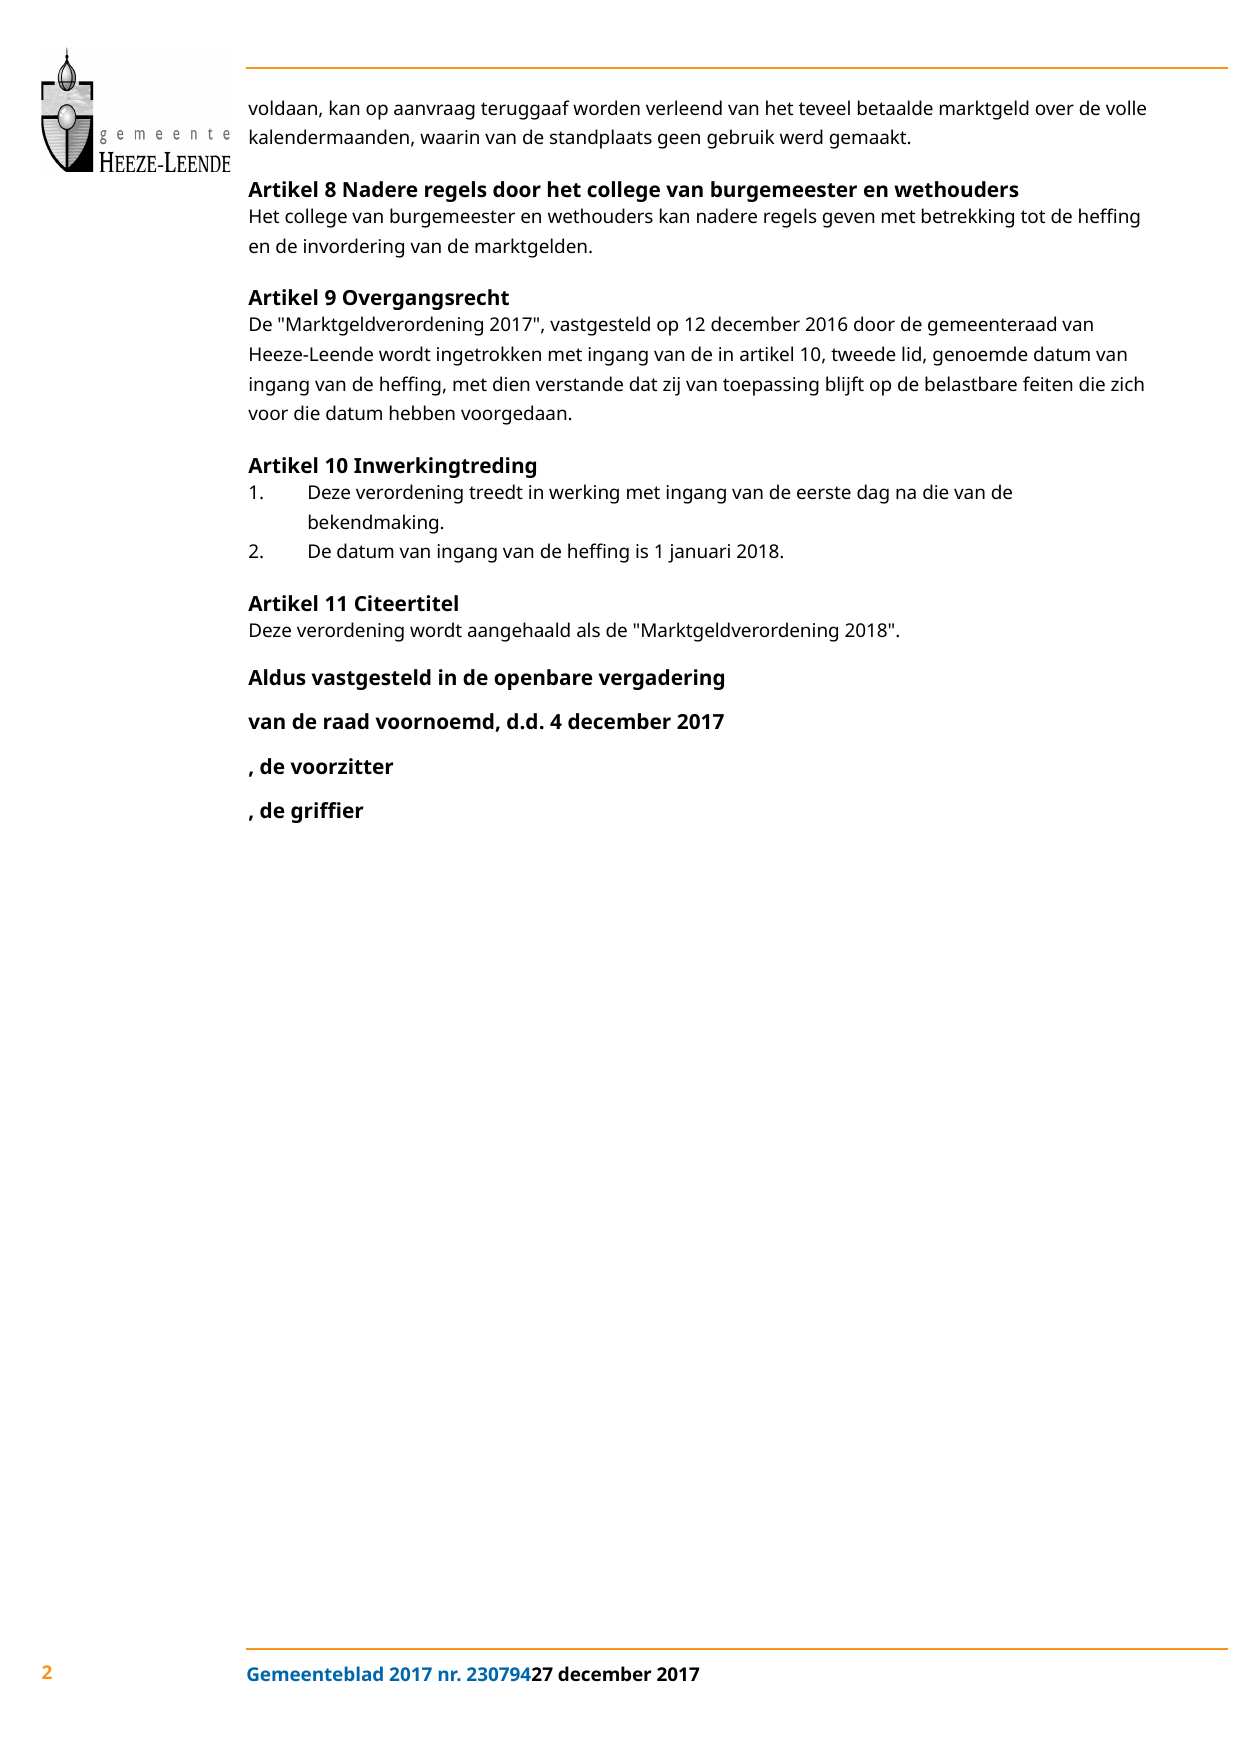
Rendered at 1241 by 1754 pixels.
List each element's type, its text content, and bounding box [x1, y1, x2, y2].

list Deze verordening treedt in werking met ingang van de eerste dag na die van de bekendmaking. [248, 479, 1152, 534]
list De datum van ingang van de heffing is 1 januari 2018. [248, 538, 1152, 564]
text van de raad voornoemd, d.d. 4 december 2017 [248, 707, 1152, 736]
text Artikel 9 Overgangsrecht [248, 283, 1152, 312]
text , de voorzitter [248, 752, 1152, 780]
text Artikel 10 Inwerkingtreding [248, 451, 1152, 479]
text Deze verordening wordt aangehaald als de "Marktgeldverordening 2018". [248, 617, 1152, 643]
text Artikel 8 Nadere regels door het college van burgemeester en wethouders [248, 175, 1152, 203]
text De "Marktgeldverordening 2017", vastgesteld op 12 december 2016 door de gemeenteraad van Heeze-Leende wordt ingetrokken met ingang van de in artikel 10, tweede lid, genoemde datum van ingang van de heffing, met dien verstande dat zij van toepassing blijft op de belastbare feiten die zich voor die datum hebben voorgedaan. [248, 312, 1152, 426]
text Het college van burgemeester en wethouders kan nadere regels geven met betrekking tot de heffing en de invordering van de marktgelden. [248, 203, 1152, 258]
picture [41, 47, 231, 172]
text Aldus vastgesteld in de openbare vergadering [248, 663, 1152, 691]
text voldaan, kan op aanvraag teruggaaf worden verleend van het teveel betaalde marktgeld over de volle kalendermaanden, waarin van de standplaats geen gebruik werd gemaakt. [248, 95, 1152, 150]
text Artikel 11 Citeertitel [248, 589, 1152, 617]
text , de griffier [248, 796, 1152, 825]
